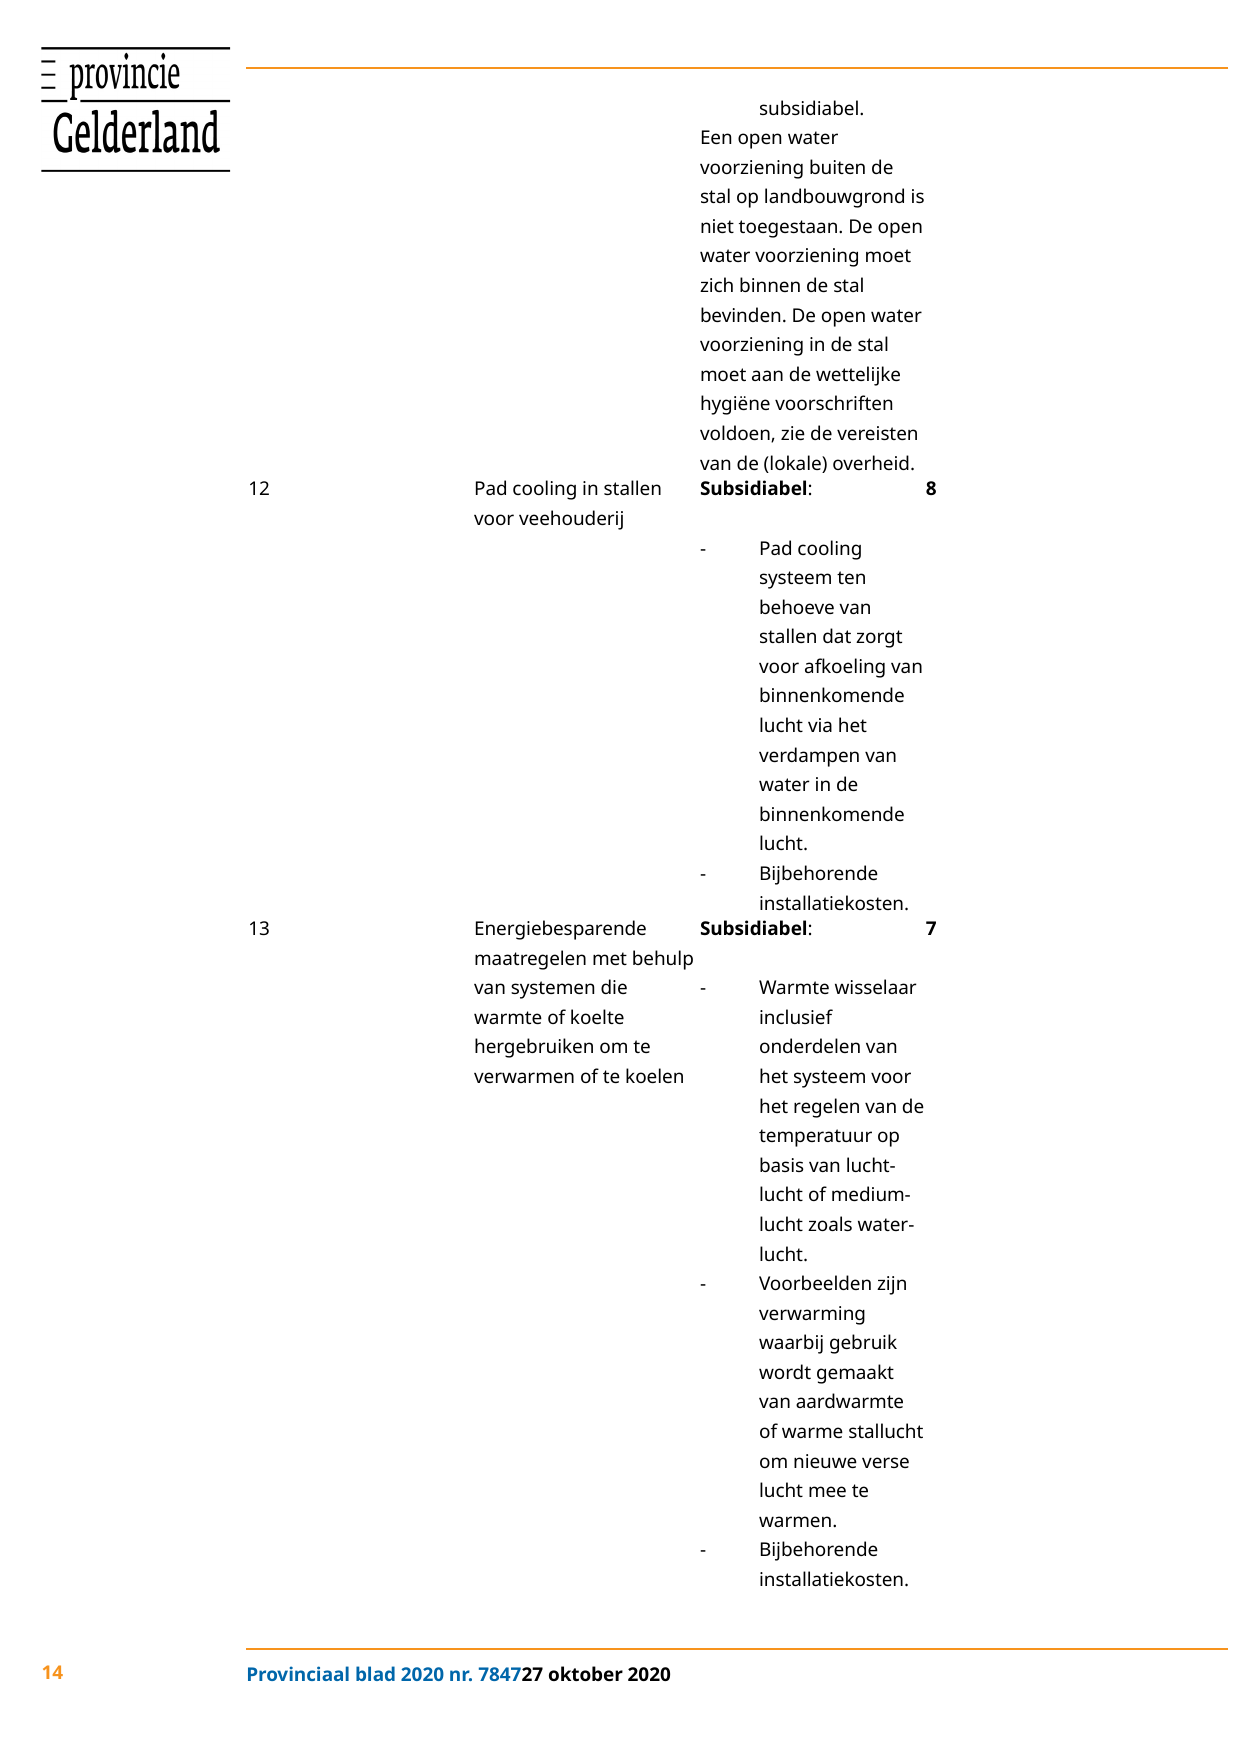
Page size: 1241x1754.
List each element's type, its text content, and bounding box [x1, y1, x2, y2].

table_cell 13 [248, 915, 474, 1592]
table_cell 7 [926, 915, 1152, 1592]
table_cell Pad cooling in stallen voor veehouderij [474, 476, 700, 915]
table_cell Subsidiabel: Warmte wisselaar inclusief onderdelen van het systeem voor het regelen van de temperatuur op basis van lucht-lucht of medium-lucht zoals water-lucht. Voorbeelden zijn verwarming waarbij gebruik wordt gemaakt van aardwarmte of warme stallucht om nieuwe verse lucht mee te warmen. Bijbehorende installatiekosten. [700, 915, 926, 1592]
table_cell subsidiabel. Een open water voorziening buiten de stal op landbouwgrond is niet toegestaan. De open water voorziening moet zich binnen de stal bevinden. De open water voorziening in de stal moet aan de wettelijke hygiëne voorschriften voldoen, zie de vereisten van de (lokale) overheid. [700, 95, 926, 476]
table_cell [474, 95, 700, 476]
picture [41, 47, 231, 172]
table_cell 12 [248, 476, 474, 915]
table_cell [248, 95, 474, 476]
table_cell Subsidiabel: Pad cooling systeem ten behoeve van stallen dat zorgt voor afkoeling van binnenkomende lucht via het verdampen van water in de binnenkomende lucht. Bijbehorende installatiekosten. [700, 476, 926, 915]
table_cell 8 [926, 476, 1152, 915]
table_cell Energiebesparende maatregelen met behulp van systemen die warmte of koelte hergebruiken om te verwarmen of te koelen [474, 915, 700, 1592]
table_cell [926, 95, 1152, 476]
